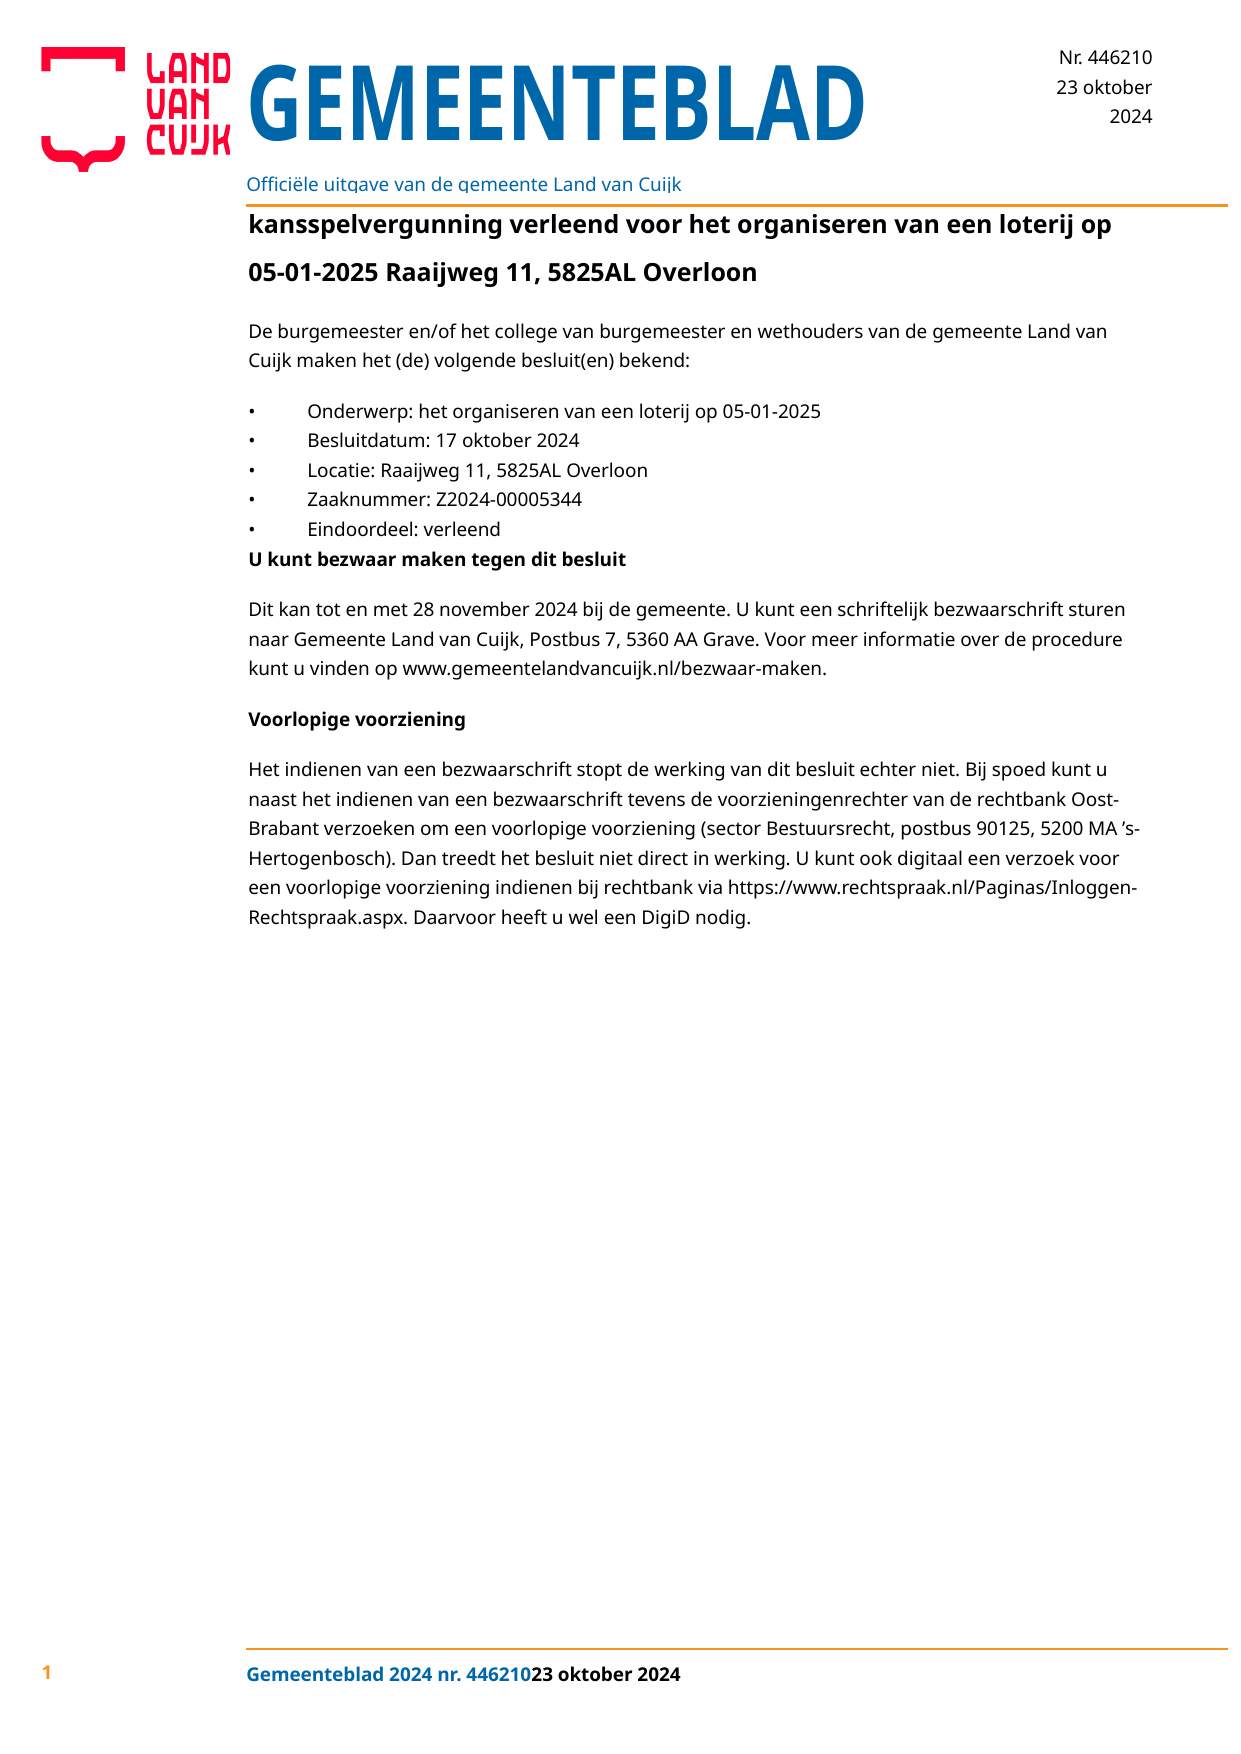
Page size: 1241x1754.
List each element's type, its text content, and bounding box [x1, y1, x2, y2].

list Zaaknummer: Z2024-00005344 [248, 487, 1152, 512]
list Besluitdatum: 17 oktober 2024 [248, 427, 1152, 453]
list Eindoordeel: verleend [248, 516, 1152, 542]
text Het indienen van een bezwaarschrift stopt de werking van dit besluit echter niet. Bij spoed kunt u naast het indienen van een bezwaarschrift tevens de voorzieningenrechter van de rechtbank Oost-Brabant verzoeken om een voorlopige voorziening (sector Bestuursrecht, postbus 90125, 5200 MA ’s-Hertogenbosch). Dan treedt het besluit niet direct in werking. U kunt ook digitaal een verzoek voor een voorlopige voorziening indienen bij rechtbank via https://www.rechtspraak.nl/Paginas/Inloggen-Rechtspraak.aspx. Daarvoor heeft u wel een DigiD nodig. [248, 756, 1152, 930]
text Voorlopige voorziening [248, 706, 1152, 732]
text kansspelvergunning verleend voor het organiseren van een loterij op 05-01-2025 Raaijweg 11, 5825AL Overloon [248, 207, 1152, 288]
list Locatie: Raaijweg 11, 5825AL Overloon [248, 457, 1152, 483]
text Dit kan tot en met 28 november 2024 bij de gemeente. U kunt een schriftelijk bezwaarschrift sturen naar Gemeente Land van Cuijk, Postbus 7, 5360 AA Grave. Voor meer informatie over de procedure kunt u vinden op www.gemeentelandvancuijk.nl/bezwaar-maken. [248, 596, 1152, 681]
picture [41, 47, 231, 172]
list Onderwerp: het organiseren van een loterij op 05-01-2025 [248, 398, 1152, 424]
text De burgemeester en/of het college van burgemeester en wethouders van de gemeente Land van Cuijk maken het (de) volgende besluit(en) bekend: [248, 318, 1152, 373]
text U kunt bezwaar maken tegen dit besluit [248, 546, 1152, 572]
